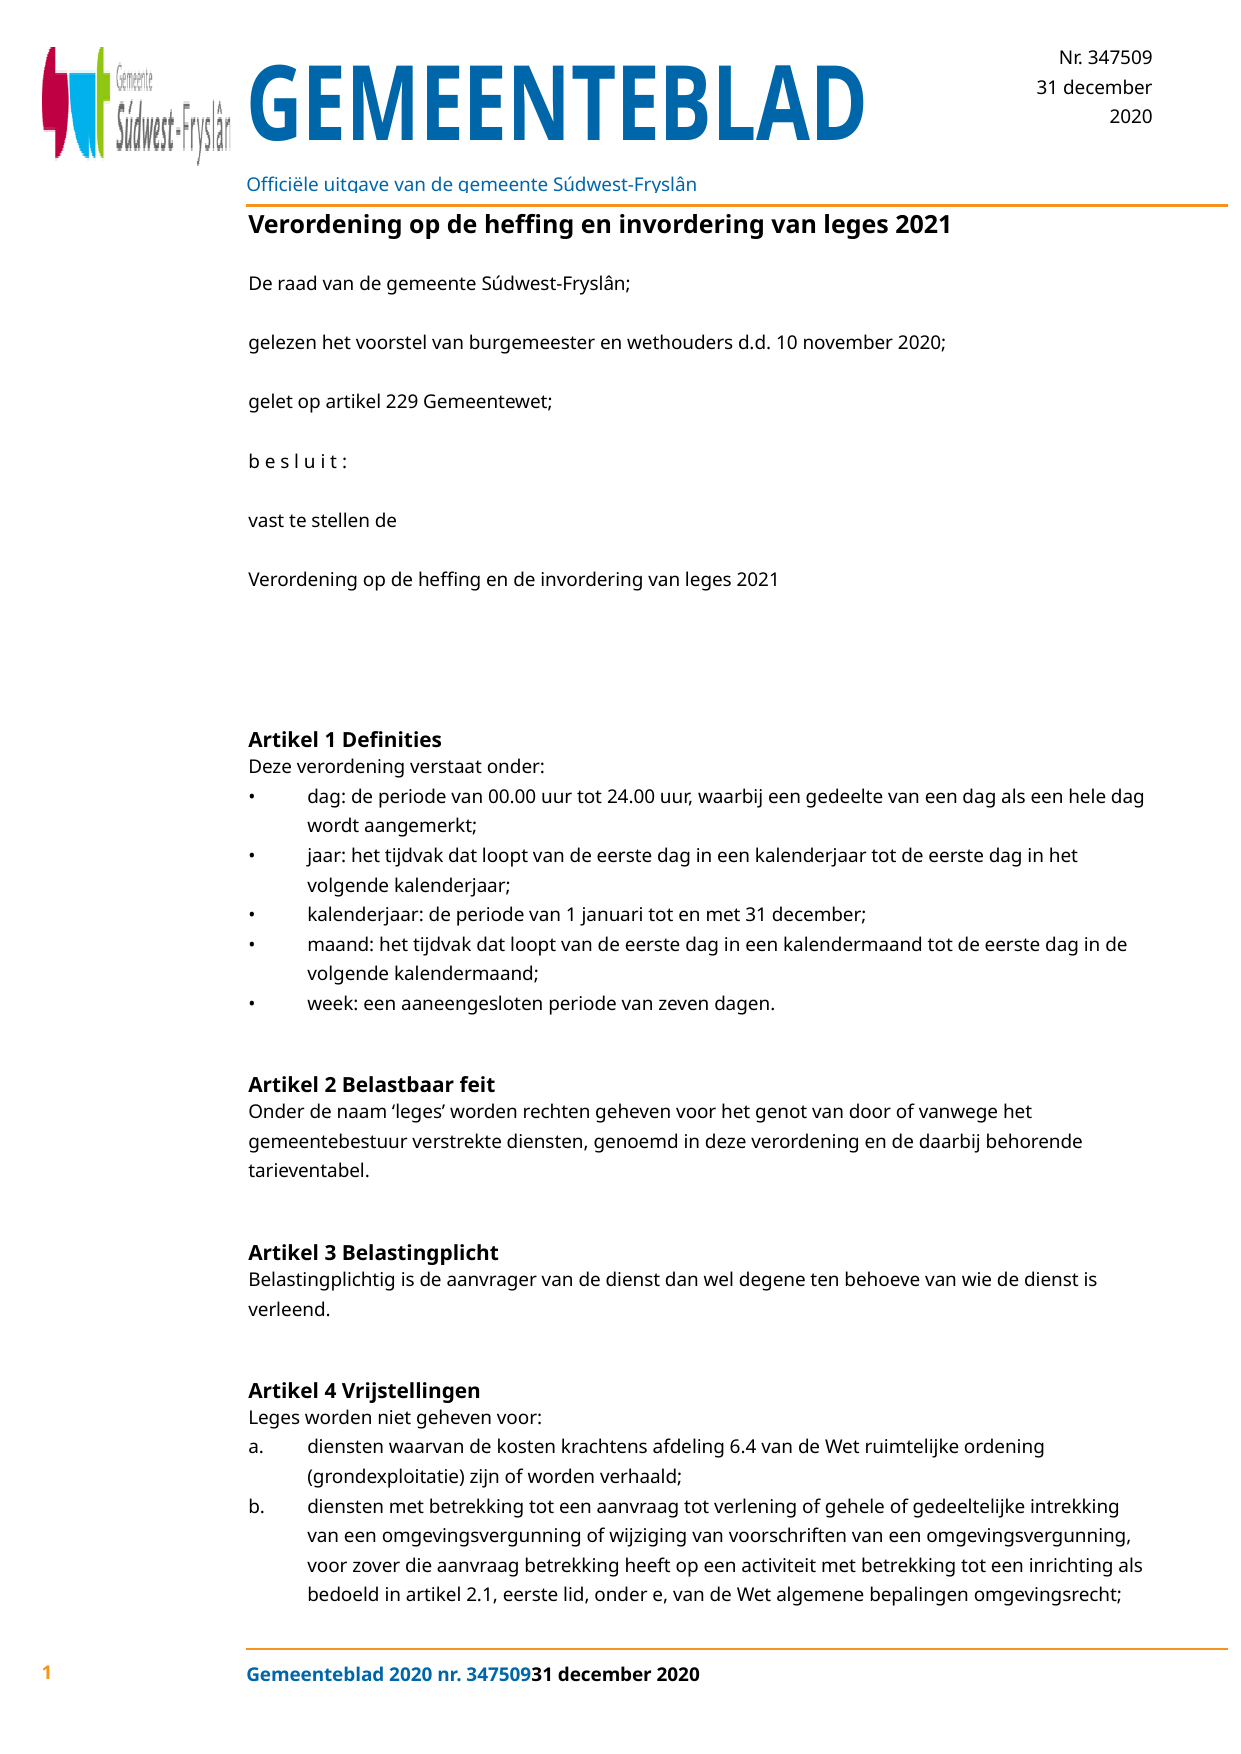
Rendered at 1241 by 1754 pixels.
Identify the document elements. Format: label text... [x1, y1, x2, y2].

text Verordening op de heffing en de invordering van leges 2021 [248, 566, 1152, 592]
text gelet op artikel 229 Gemeentewet; [248, 389, 1152, 414]
text Artikel 4 Vrijstellingen [248, 1376, 1152, 1404]
text Artikel 2 Belastbaar feit [248, 1070, 1152, 1098]
list diensten met betrekking tot een aanvraag tot verlening of gehele of gedeeltelijke intrekking van een omgevingsvergunning of wijziging van voorschriften van een omgevingsvergunning, voor zover die aanvraag betrekking heeft op een activiteit met betrekking tot een inrichting als bedoeld in artikel 2.1, eerste lid, onder e, van de Wet algemene bepalingen omgevingsrecht; [248, 1493, 1152, 1607]
text Belastingplichtig is de aanvrager van de dienst dan wel degene ten behoeve van wie de dienst is verleend. [248, 1266, 1152, 1321]
text vast te stellen de [248, 507, 1152, 533]
text Artikel 3 Belastingplicht [248, 1238, 1152, 1266]
list week: een aaneengesloten periode van zeven dagen. [248, 990, 1152, 1016]
list jaar: het tijdvak dat loopt van de eerste dag in een kalenderjaar tot de eerste dag in het volgende kalenderjaar; [248, 842, 1152, 897]
list dag: de periode van 00.00 uur tot 24.00 uur, waarbij een gedeelte van een dag als een hele dag wordt aangemerkt; [248, 783, 1152, 838]
text Artikel 1 Definities [248, 725, 1152, 753]
text b e s l u i t : [248, 448, 1152, 473]
list diensten waarvan de kosten krachtens afdeling 6.4 van de Wet ruimtelijke ordening (grondexploitatie) zijn of worden verhaald; [248, 1434, 1152, 1489]
list kalenderjaar: de periode van 1 januari tot en met 31 december; [248, 901, 1152, 927]
text gelezen het voorstel van burgemeester en wethouders d.d. 10 november 2020; [248, 329, 1152, 355]
text Leges worden niet geheven voor: [248, 1404, 1152, 1430]
text Onder de naam ‘leges’ worden rechten geheven voor het genot van door of vanwege het gemeentebestuur verstrekte diensten, genoemd in deze verordening en de daarbij behorende tarieventabel. [248, 1098, 1152, 1183]
text De raad van de gemeente Súdwest-Fryslân; [248, 270, 1152, 296]
picture [41, 47, 231, 172]
list maand: het tijdvak dat loopt van de eerste dag in een kalendermaand tot de eerste dag in de volgende kalendermaand; [248, 931, 1152, 986]
text Deze verordening verstaat onder: [248, 753, 1152, 779]
text Verordening op de heffing en invordering van leges 2021 [248, 207, 1152, 241]
